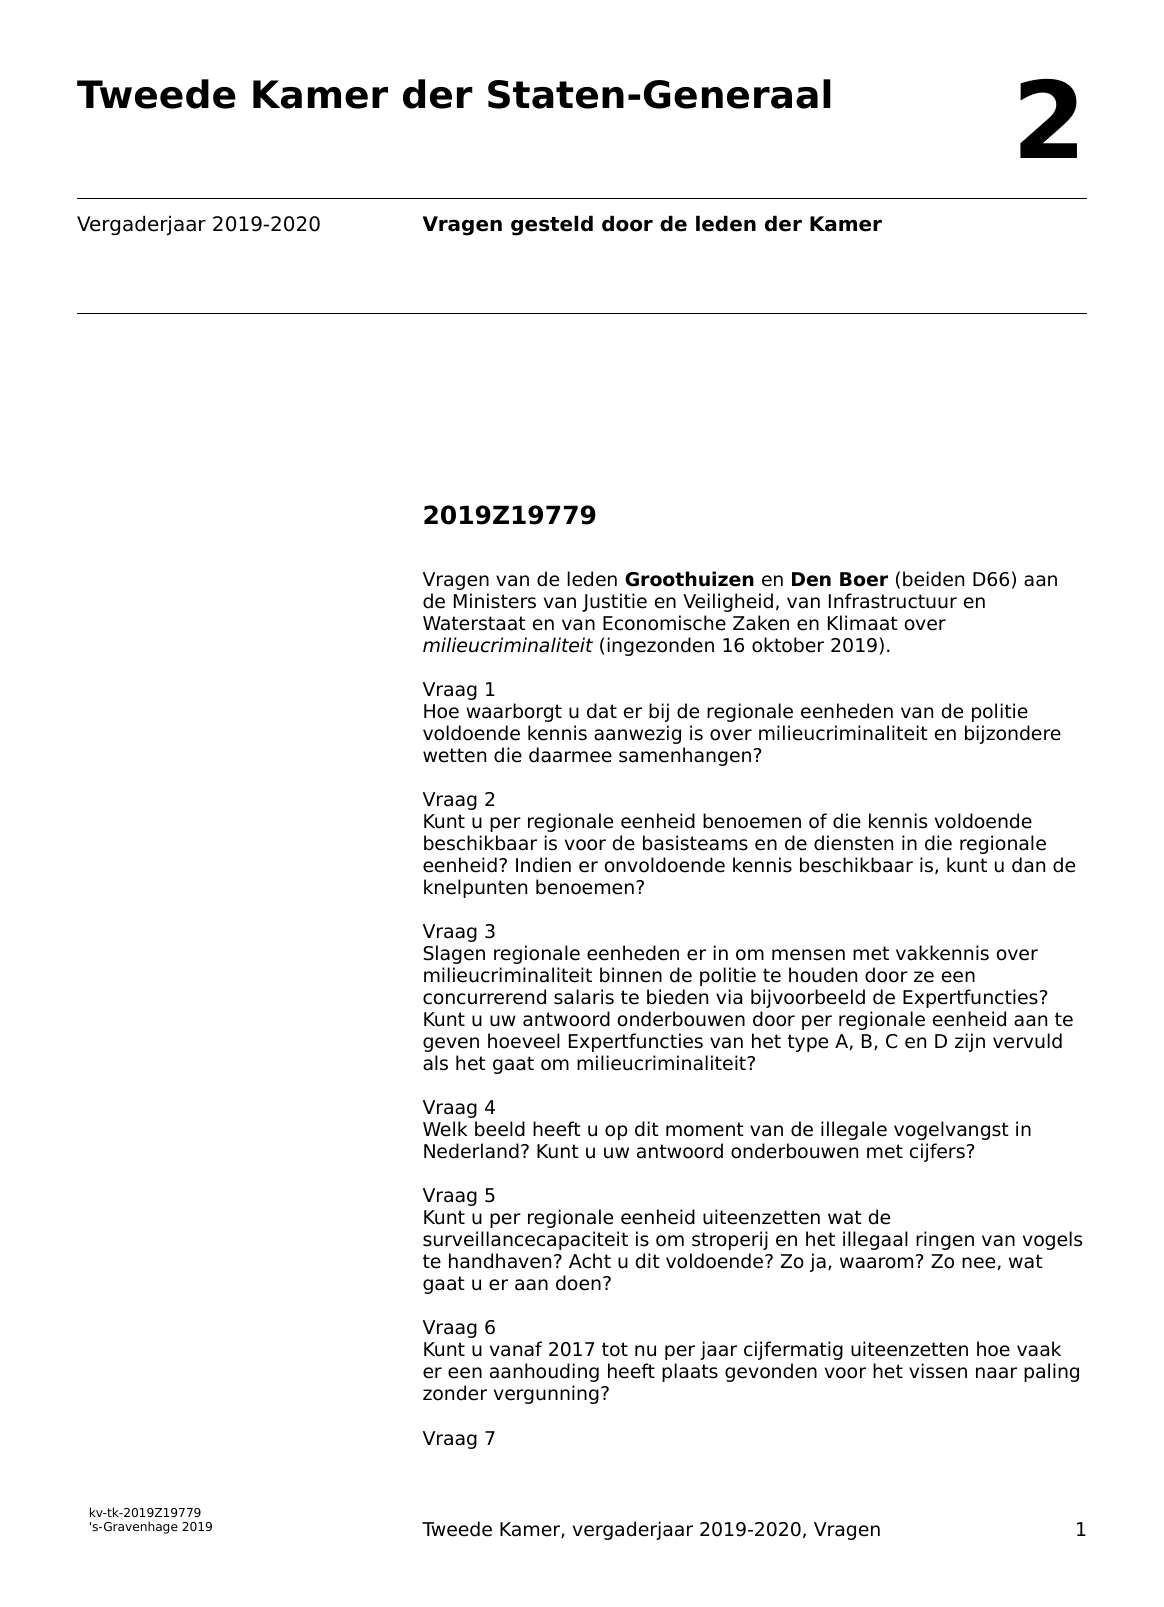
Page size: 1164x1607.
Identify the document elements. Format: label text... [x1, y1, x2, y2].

text Vragen van de leden Groothuizen en Den Boer (beiden D66) aan de Ministers van Justitie en Veiligheid, van Infrastructuur en Waterstaat en van Economische Zaken en Klimaat over milieucriminaliteit (ingezonden 16 oktober 2019). [422, 569, 1087, 657]
text Kunt u vanaf 2017 tot nu per jaar cijfermatig uiteenzetten hoe vaak er een aanhouding heeft plaats gevonden voor het vissen naar paling zonder vergunning? [422, 1339, 1087, 1405]
text Vraag 2 [422, 789, 1087, 811]
text Vraag 1 [422, 679, 1087, 701]
text kv-tk-2019Z19779 [88, 1506, 323, 1520]
table_cell Vergaderjaar 2019-2020 [77, 199, 422, 313]
table_cell Vragen gesteld door de leden der Kamer [422, 199, 1087, 313]
text Vraag 7 [422, 1427, 1087, 1449]
text Slagen regionale eenheden er in om mensen met vakkennis over milieucriminaliteit binnen de politie te houden door ze een concurrerend salaris te bieden via bijvoorbeeld de Expertfuncties? Kunt u uw antwoord onderbouwen door per regionale eenheid aan te geven hoeveel Expertfuncties van het type A, B, C en D zijn vervuld als het gaat om milieucriminaliteit? [422, 943, 1087, 1075]
text 2019Z19779 [422, 501, 1087, 531]
text Vraag 3 [422, 921, 1087, 943]
table_header 2 [886, 59, 1087, 198]
text Vraag 5 [422, 1185, 1087, 1207]
text Kunt u per regionale eenheid uiteenzetten wat de surveillancecapaciteit is om stroperij en het illegaal ringen van vogels te handhaven? Acht u dit voldoende? Zo ja, waarom? Zo nee, wat gaat u er aan doen? [422, 1207, 1087, 1295]
text Hoe waarborgt u dat er bij de regionale eenheden van de politie voldoende kennis aanwezig is over milieucriminaliteit en bijzondere wetten die daarmee samenhangen? [422, 701, 1087, 767]
text Kunt u per regionale eenheid benoemen of die kennis voldoende beschikbaar is voor de basisteams en de diensten in die regionale eenheid? Indien er onvoldoende kennis beschikbaar is, kunt u dan de knelpunten benoemen? [422, 811, 1087, 899]
text 's-Gravenhage 2019 [88, 1520, 323, 1534]
text Vraag 4 [422, 1097, 1087, 1119]
text Welk beeld heeft u op dit moment van de illegale vogelvangst in Nederland? Kunt u uw antwoord onderbouwen met cijfers? [422, 1119, 1087, 1163]
table_header Tweede Kamer der Staten-Generaal [77, 59, 886, 198]
text Vraag 6 [422, 1317, 1087, 1339]
